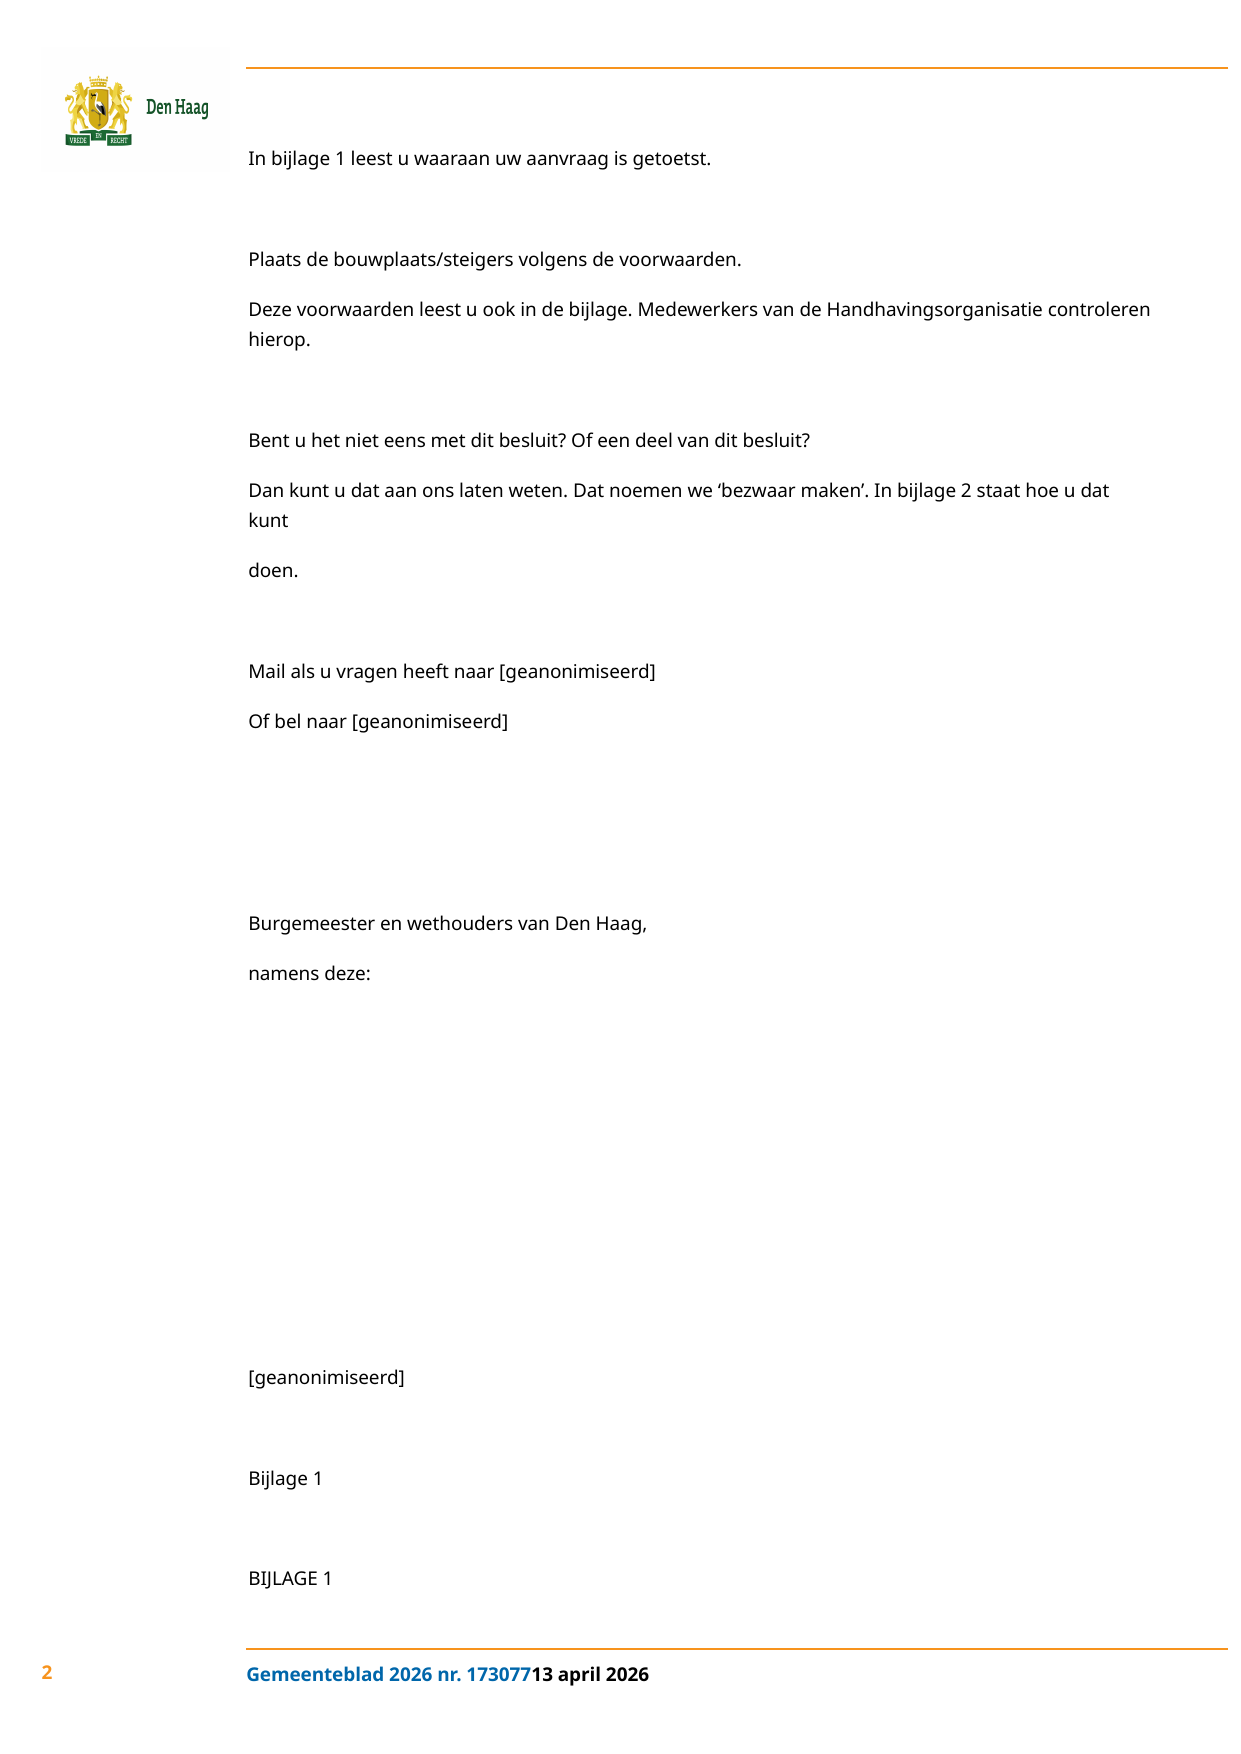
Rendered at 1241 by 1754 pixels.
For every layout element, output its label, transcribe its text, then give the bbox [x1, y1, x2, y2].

text [geanonimiseerd] [248, 1364, 1152, 1390]
text doen. [248, 557, 1152, 583]
text Of bel naar [geanonimiseerd] [248, 708, 1152, 734]
text BIJLAGE 1 [248, 1566, 1152, 1591]
text Plaats de bouwplaats/steigers volgens de voorwaarden. [248, 246, 1152, 272]
text Burgemeester en wethouders van Den Haag, [248, 910, 1152, 936]
text Bijlage 1 [248, 1465, 1152, 1491]
text Dan kunt u dat aan ons laten weten. Dat noemen we ‘bezwaar maken’. In bijlage 2 staat hoe u dat kunt [248, 477, 1152, 533]
picture [41, 47, 231, 172]
text Deze voorwaarden leest u ook in de bijlage. Medewerkers van de Handhavingsorganisatie controleren hierop. [248, 296, 1152, 352]
text namens deze: [248, 961, 1152, 986]
text In bijlage 1 leest u waaraan uw aanvraag is getoetst. [248, 145, 1152, 171]
text Mail als u vragen heeft naar [geanonimiseerd] [248, 658, 1152, 684]
text Bent u het niet eens met dit besluit? Of een deel van dit besluit? [248, 427, 1152, 453]
